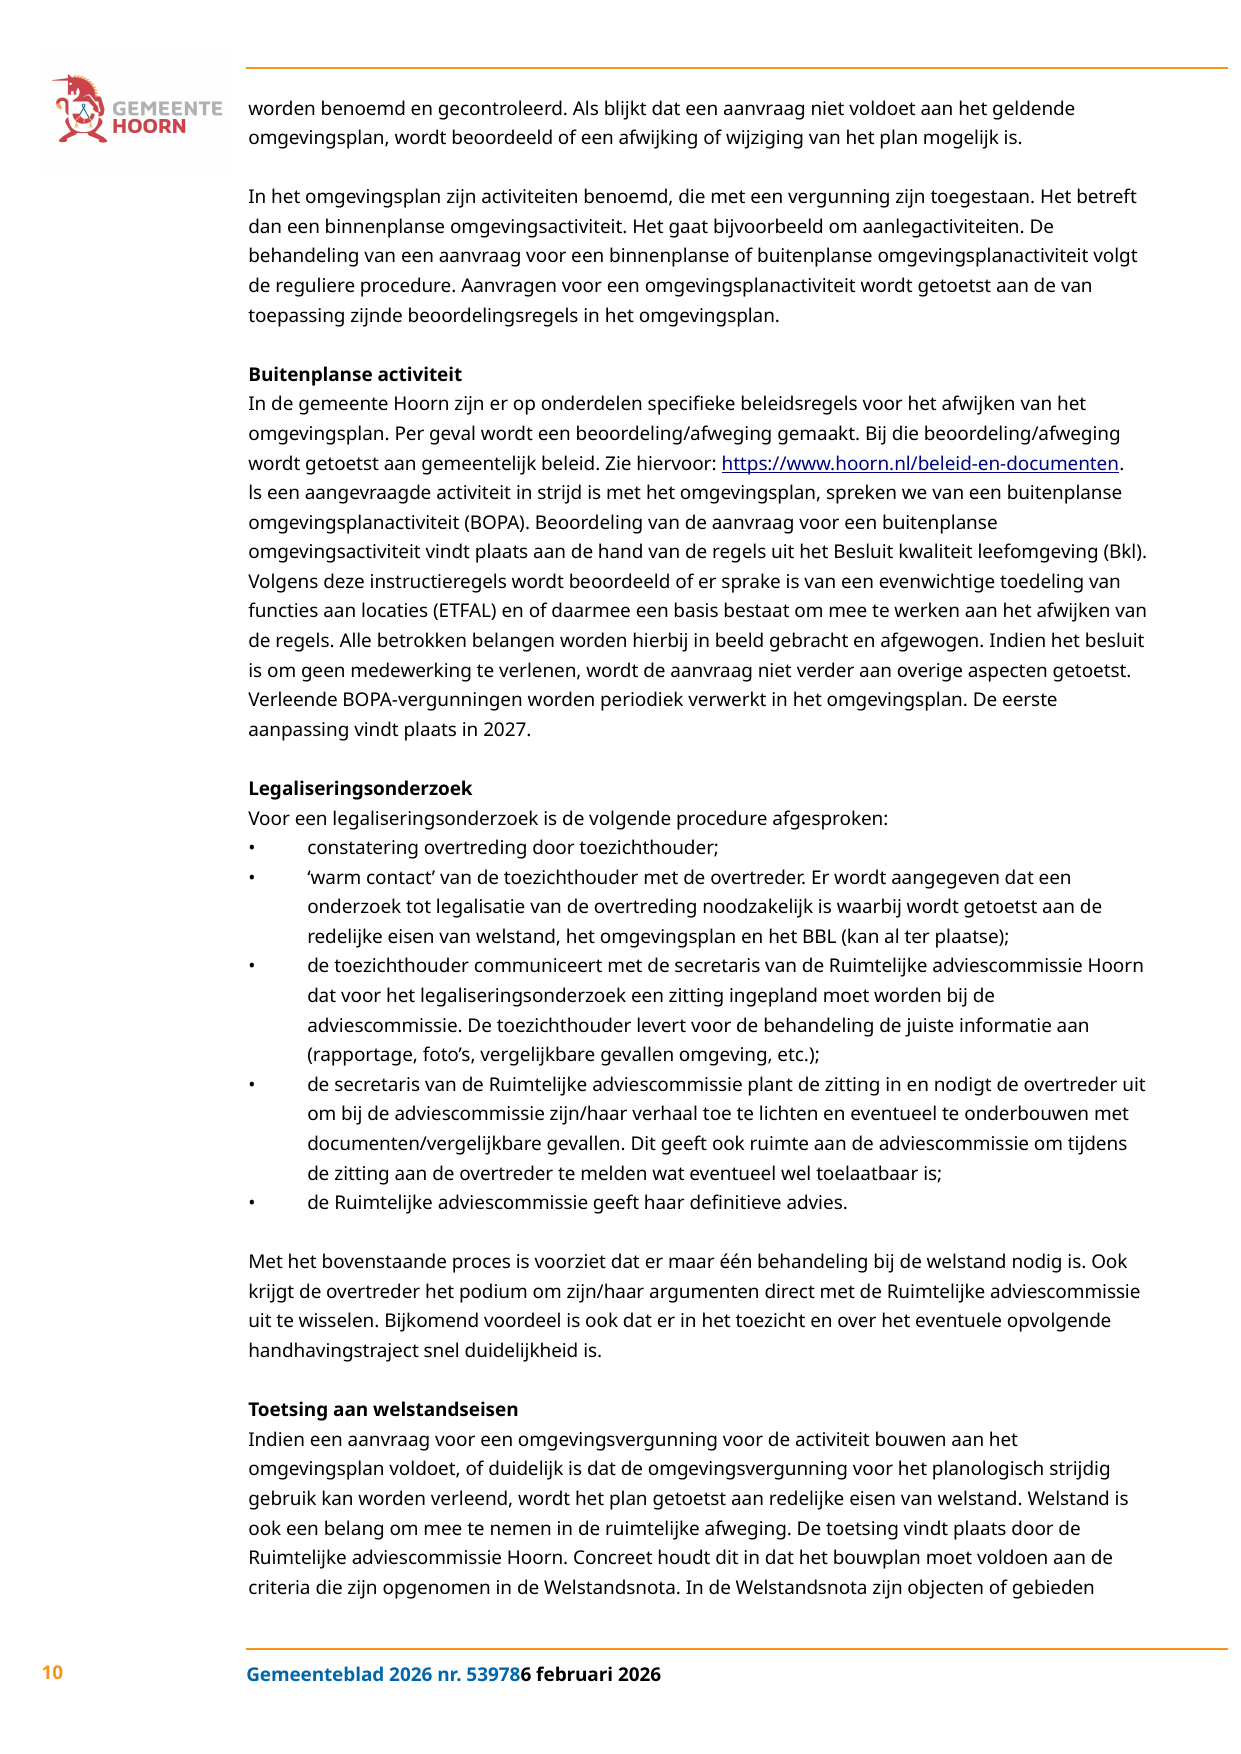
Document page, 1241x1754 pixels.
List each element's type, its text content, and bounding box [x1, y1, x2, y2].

list ‘warm contact’ van de toezichthouder met de overtreder. Er wordt aangegeven dat een onderzoek tot legalisatie van de overtreding noodzakelijk is waarbij wordt getoetst aan de redelijke eisen van welstand, het omgevingsplan en het BBL (kan al ter plaatse); [248, 864, 1152, 949]
text worden benoemd en gecontroleerd. Als blijkt dat een aanvraag niet voldoet aan het geldende omgevingsplan, wordt beoordeeld of een afwijking of wijziging van het plan mogelijk is. [248, 95, 1152, 150]
text Met het bovenstaande proces is voorziet dat er maar één behandeling bij de welstand nodig is. Ook krijgt de overtreder het podium om zijn/haar argumenten direct met de Ruimtelijke adviescommissie uit te wisselen. Bijkomend voordeel is ook dat er in het toezicht en over het eventuele opvolgende handhavingstraject snel duidelijkheid is. [248, 1248, 1152, 1363]
list de Ruimtelijke adviescommissie geeft haar definitieve advies. [248, 1189, 1152, 1215]
text ls een aangevraagde activiteit in strijd is met het omgevingsplan, spreken we van een buitenplanse omgevingsplanactiviteit (BOPA). Beoordeling van de aanvraag voor een buitenplanse omgevingsactiviteit vindt plaats aan de hand van de regels uit het Besluit kwaliteit leefomgeving (Bkl). Volgens deze instructieregels wordt beoordeeld of er sprake is van een evenwichtige toedeling van functies aan locaties (ETFAL) en of daarmee een basis bestaat om mee te werken aan het afwijken van de regels. Alle betrokken belangen worden hierbij in beeld gebracht en afgewogen. Indien het besluit is om geen medewerking te verlenen, wordt de aanvraag niet verder aan overige aspecten getoetst. [248, 479, 1152, 683]
text Toetsing aan welstandseisen [248, 1396, 1152, 1422]
text In het omgevingsplan zijn activiteiten benoemd, die met een vergunning zijn toegestaan. Het betreft dan een binnenplanse omgevingsactiviteit. Het gaat bijvoorbeeld om aanlegactiviteiten. De behandeling van een aanvraag voor een binnenplanse of buitenplanse omgevingsplanactiviteit volgt de reguliere procedure. Aanvragen voor een omgevingsplanactiviteit wordt getoetst aan de van toepassing zijnde beoordelingsregels in het omgevingsplan. [248, 183, 1152, 328]
list de toezichthouder communiceert met de secretaris van de Ruimtelijke adviescommissie Hoorn dat voor het legaliseringsonderzoek een zitting ingepland moet worden bij de adviescommissie. De toezichthouder levert voor de behandeling de juiste informatie aan (rapportage, foto’s, vergelijkbare gevallen omgeving, etc.); [248, 953, 1152, 1067]
text Voor een legaliseringsonderzoek is de volgende procedure afgesproken: [248, 805, 1152, 831]
text Verleende BOPA-vergunningen worden periodiek verwerkt in het omgevingsplan. De eerste aanpassing vindt plaats in 2027. [248, 686, 1152, 742]
text In de gemeente Hoorn zijn er op onderdelen specifieke beleidsregels voor het afwijken van het omgevingsplan. Per geval wordt een beoordeling/afweging gemaakt. Bij die beoordeling/afweging wordt getoetst aan gemeentelijk beleid. Zie hiervoor: https://www.hoorn.nl/beleid-en-documenten. [248, 391, 1152, 476]
list constatering overtreding door toezichthouder; [248, 834, 1152, 860]
text Indien een aanvraag voor een omgevingsvergunning voor de activiteit bouwen aan het omgevingsplan voldoet, of duidelijk is dat de omgevingsvergunning voor het planologisch strijdig gebruik kan worden verleend, wordt het plan getoetst aan redelijke eisen van welstand. Welstand is ook een belang om mee te nemen in de ruimtelijke afweging. De toetsing vindt plaats door de Ruimtelijke adviescommissie Hoorn. Concreet houdt dit in dat het bouwplan moet voldoen aan de criteria die zijn opgenomen in de Welstandsnota. In de Welstandsnota zijn objecten of gebieden [248, 1426, 1152, 1600]
text Buitenplanse activiteit [248, 361, 1152, 387]
list de secretaris van de Ruimtelijke adviescommissie plant de zitting in en nodigt de overtreder uit om bij de adviescommissie zijn/haar verhaal toe te lichten en eventueel te onderbouwen met documenten/vergelijkbare gevallen. Dit geeft ook ruimte aan de adviescommissie om tijdens de zitting aan de overtreder te melden wat eventueel wel toelaatbaar is; [248, 1071, 1152, 1186]
text Legaliseringsonderzoek [248, 775, 1152, 801]
picture [41, 47, 231, 172]
